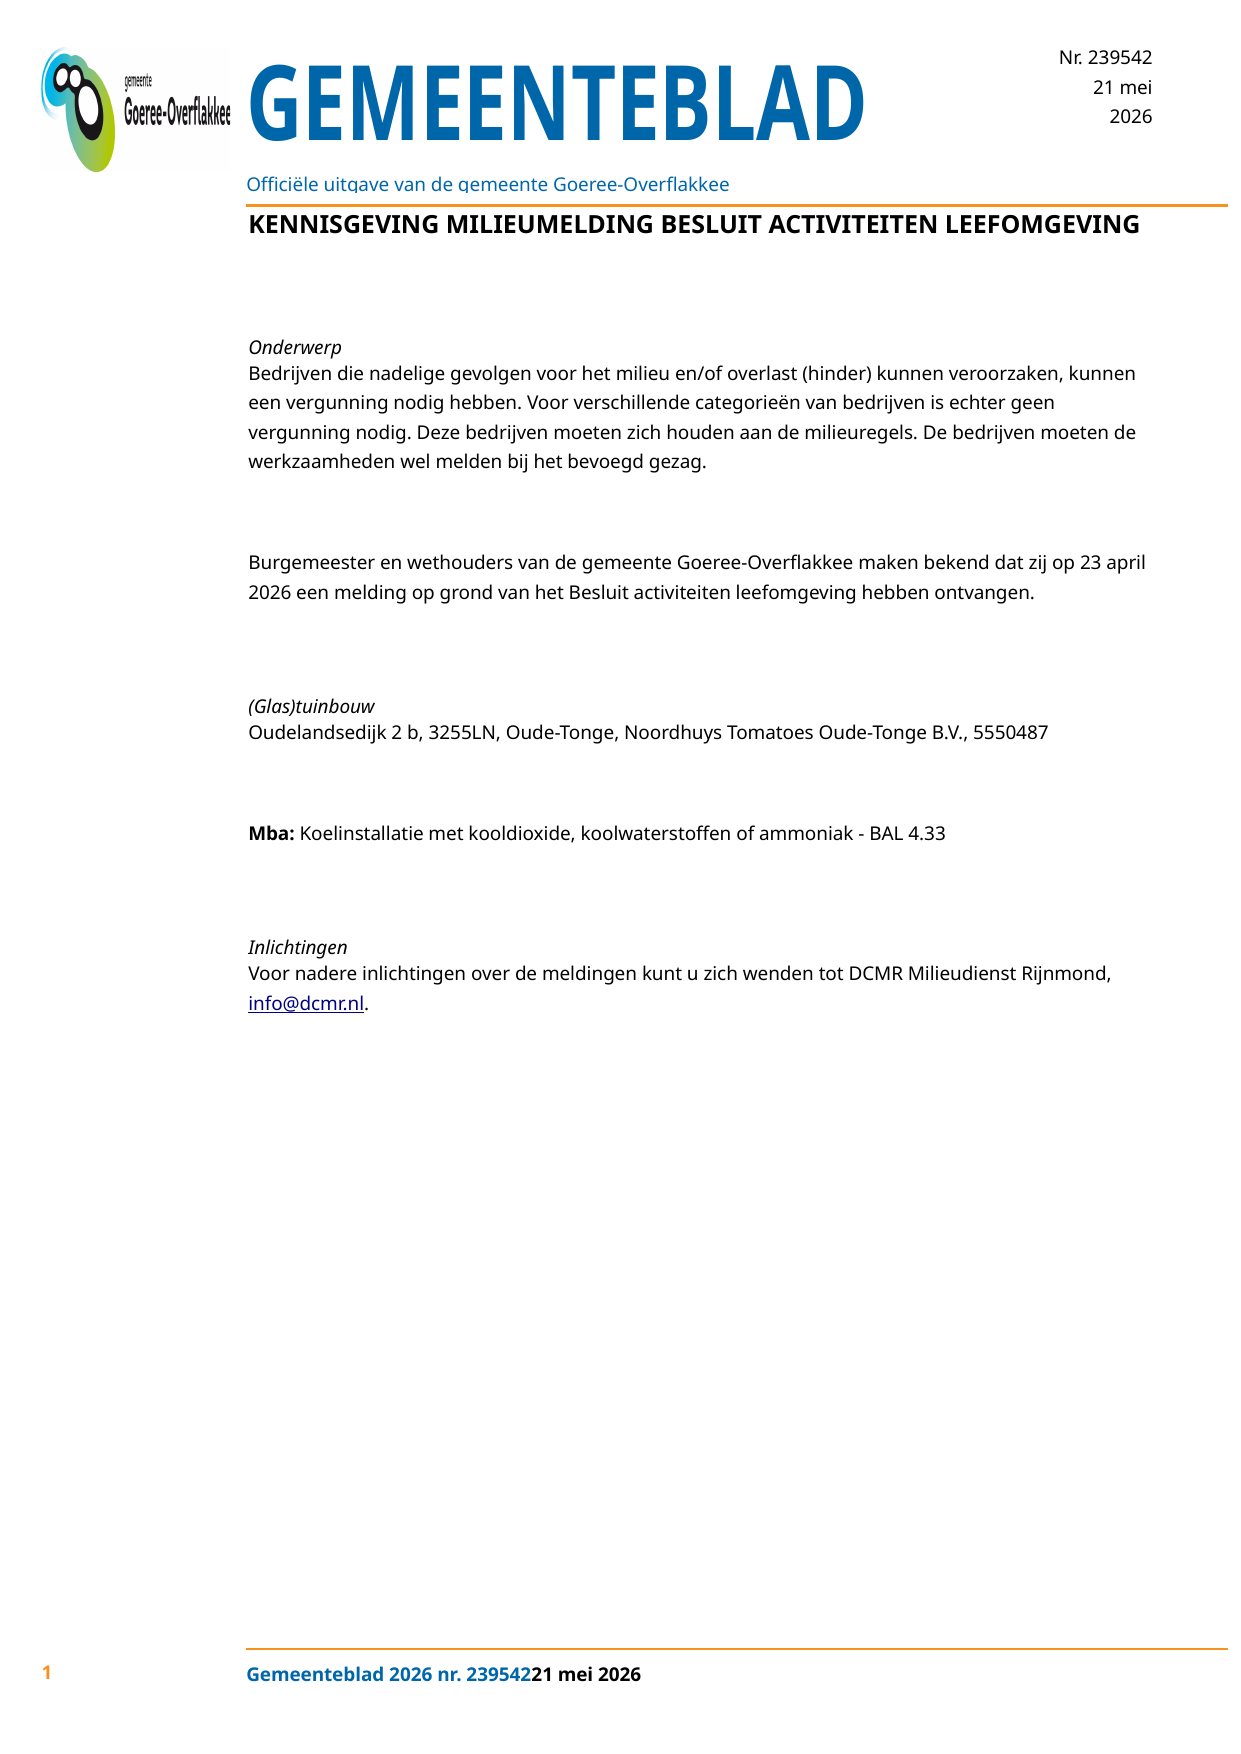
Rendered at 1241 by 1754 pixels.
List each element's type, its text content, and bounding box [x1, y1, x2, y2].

text Inlichtingen [248, 934, 1152, 960]
text KENNISGEVING MILIEUMELDING BESLUIT ACTIVITEITEN LEEFOMGEVING [248, 207, 1152, 241]
text Mba: Koelinstallatie met kooldioxide, koolwaterstoffen of ammoniak - BAL 4.33 [248, 820, 1152, 846]
text (Glas)tuinbouw [248, 693, 1152, 719]
text Voor nadere inlichtingen over de meldingen kunt u zich wenden tot DCMR Milieudienst Rijnmond, info@dcmr.nl. [248, 960, 1152, 1016]
text Bedrijven die nadelige gevolgen voor het milieu en/of overlast (hinder) kunnen veroorzaken, kunnen een vergunning nodig hebben. Voor verschillende categorieën van bedrijven is echter geen vergunning nodig. Deze bedrijven moeten zich houden aan de milieuregels. De bedrijven moeten de werkzaamheden wel melden bij het bevoegd gezag. [248, 360, 1152, 474]
text Onderwerp [248, 334, 1152, 360]
text Oudelandsedijk 2 b, 3255LN, Oude-Tonge, Noordhuys Tomatoes Oude-Tonge B.V., 5550487 [248, 719, 1152, 745]
text Burgemeester en wethouders van de gemeente Goeree-Overflakkee maken bekend dat zij op 23 april 2026 een melding op grond van het Besluit activiteiten leefomgeving hebben ontvangen. [248, 549, 1152, 605]
picture [41, 47, 231, 172]
